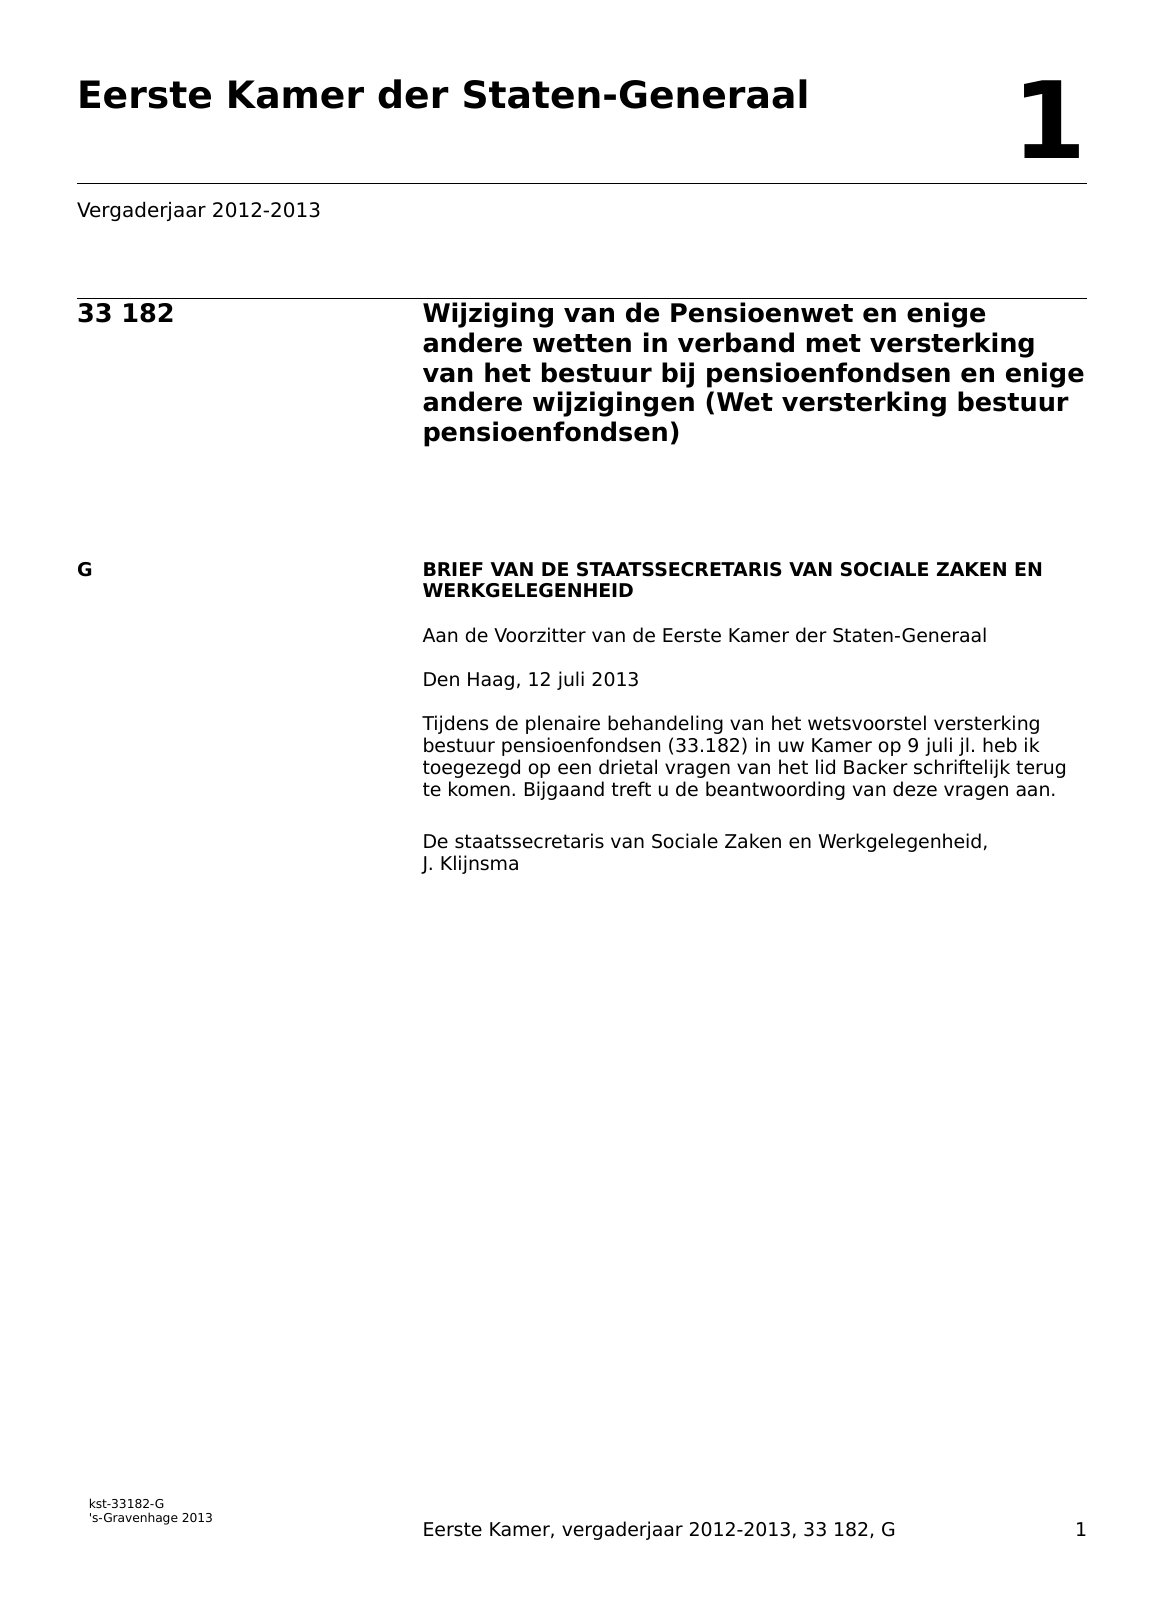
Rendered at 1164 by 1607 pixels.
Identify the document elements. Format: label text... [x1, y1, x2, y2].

text De staatssecretaris van Sociale Zaken en Werkgelegenheid, J. Klijnsma [422, 831, 1087, 875]
table_header Eerste Kamer der Staten-Generaal [77, 59, 886, 183]
table_header 1 [886, 59, 1087, 183]
text kst-33182-G [88, 1497, 323, 1511]
text Den Haag, 12 juli 2013 [422, 669, 1087, 691]
table_cell Vergaderjaar 2012-2013 [77, 184, 1087, 298]
subtitle G BRIEF VAN DE STAATSSECRETARIS VAN SOCIALE ZAKEN EN WERKGELEGENHEID [77, 558, 1087, 602]
text 's-Gravenhage 2013 [88, 1511, 323, 1525]
text Tijdens de plenaire behandeling van het wetsvoorstel versterking bestuur pensioenfondsen (33.182) in uw Kamer op 9 juli jl. heb ik toegezegd op een drietal vragen van het lid Backer schriftelijk terug te komen. Bijgaand treft u de beantwoording van deze vragen aan. [422, 713, 1087, 801]
text Aan de Voorzitter van de Eerste Kamer der Staten-Generaal [422, 624, 1087, 647]
subtitle 33 182 Wijziging van de Pensioenwet en enige andere wetten in verband met versterking van het bestuur bij pensioenfondsen en enige andere wijzigingen (Wet versterking bestuur pensioenfondsen) [77, 299, 1087, 447]
